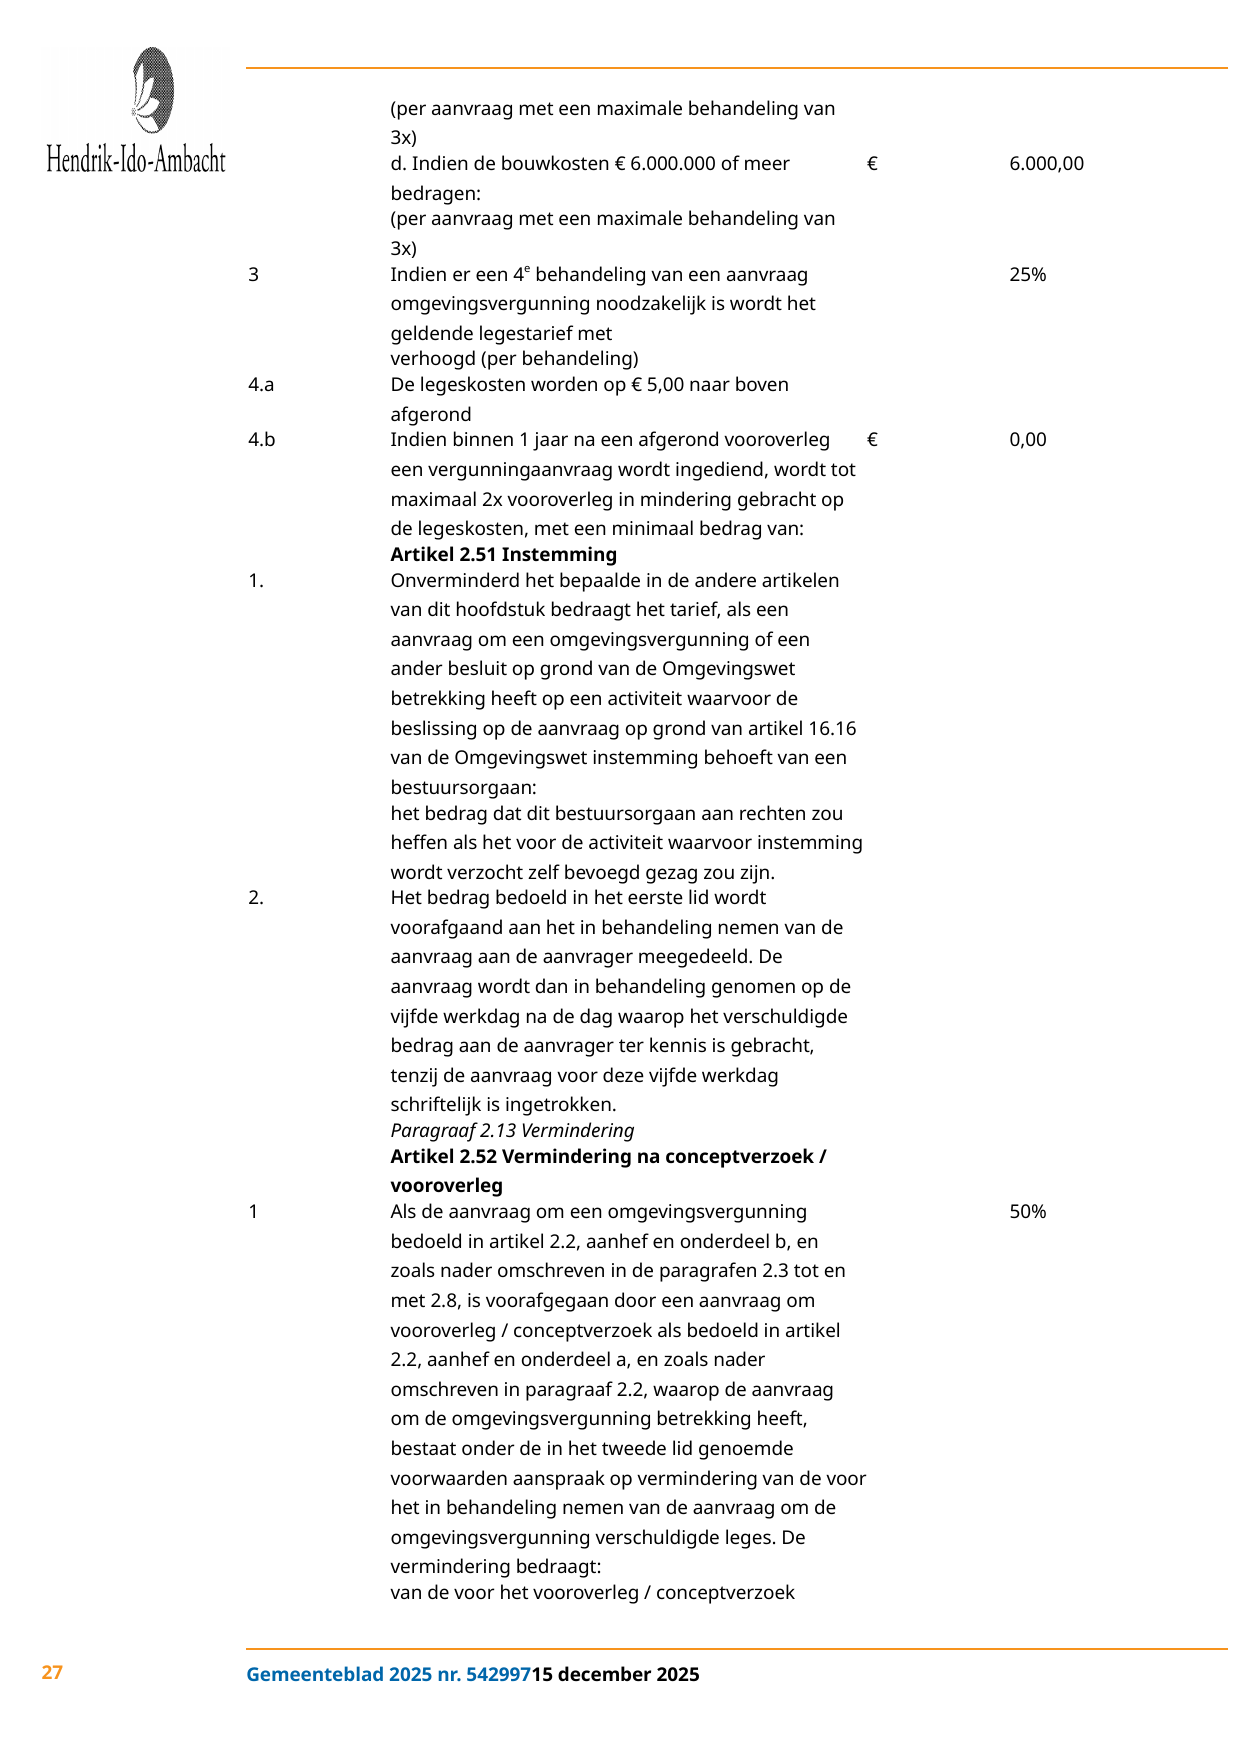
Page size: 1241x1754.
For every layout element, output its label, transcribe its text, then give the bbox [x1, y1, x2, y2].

table_cell [867, 541, 1009, 567]
table_cell [867, 885, 1009, 1117]
table_cell [248, 150, 390, 205]
table_cell 4.b [248, 427, 390, 541]
table_cell [867, 800, 1009, 884]
table_cell [867, 95, 1009, 150]
table_cell 2. [248, 885, 390, 1117]
table_cell [248, 541, 390, 567]
table_cell € [867, 150, 1009, 205]
table_cell 4.a [248, 371, 390, 427]
table_cell [867, 346, 1009, 371]
picture [41, 47, 231, 172]
table_cell [1009, 1118, 1152, 1143]
table_cell [1009, 541, 1152, 567]
table_cell [1009, 885, 1152, 1117]
table_cell [867, 261, 1009, 346]
table_cell [248, 95, 390, 150]
table_cell van de voor het vooroverleg / conceptverzoek [390, 1579, 867, 1605]
table_cell (per aanvraag met een maximale behandeling van 3x) [390, 95, 867, 150]
table_cell [867, 205, 1009, 261]
table_cell [1009, 567, 1152, 800]
table_cell d. Indien de bouwkosten € 6.000.000 of meer bedragen: [390, 150, 867, 205]
table_cell (per aanvraag met een maximale behandeling van 3x) [390, 205, 867, 261]
table_cell [248, 1579, 390, 1605]
table_cell De legeskosten worden op € 5,00 naar boven afgerond [390, 371, 867, 427]
table_cell 50% [1009, 1199, 1152, 1579]
table_cell 6.000,00 [1009, 150, 1152, 205]
table_cell [1009, 1579, 1152, 1605]
table_cell Artikel 2.51 Instemming [390, 541, 867, 567]
table_cell [1009, 346, 1152, 371]
table_cell [248, 1118, 390, 1143]
table_cell [867, 1118, 1009, 1143]
table_cell Artikel 2.52 Vermindering na conceptverzoek / vooroverleg [390, 1143, 867, 1198]
table_cell Indien binnen 1 jaar na een afgerond vooroverleg een vergunningaanvraag wordt ingediend, wordt tot maximaal 2x vooroverleg in mindering gebracht op de legeskosten, met een minimaal bedrag van: [390, 427, 867, 541]
table_cell [1009, 205, 1152, 261]
table_cell 1. [248, 567, 390, 800]
table_cell het bedrag dat dit bestuursorgaan aan rechten zou heffen als het voor de activiteit waarvoor instemming wordt verzocht zelf bevoegd gezag zou zijn. [390, 800, 867, 884]
table_cell [248, 205, 390, 261]
table_cell [1009, 800, 1152, 884]
table_cell 3 [248, 261, 390, 346]
table_cell [248, 1143, 390, 1198]
table_cell [1009, 95, 1152, 150]
table_cell € [867, 427, 1009, 541]
table_cell Paragraaf 2.13 Vermindering [390, 1118, 867, 1143]
table_cell [248, 800, 390, 884]
table_cell Het bedrag bedoeld in het eerste lid wordt voorafgaand aan het in behandeling nemen van de aanvraag aan de aanvrager meegedeeld. De aanvraag wordt dan in behandeling genomen op de vijfde werkdag na de dag waarop het verschuldigde bedrag aan de aanvrager ter kennis is gebracht, tenzij de aanvraag voor deze vijfde werkdag schriftelijk is ingetrokken. [390, 885, 867, 1117]
table_cell [867, 1579, 1009, 1605]
table_cell [1009, 1143, 1152, 1198]
table_cell [867, 371, 1009, 427]
table_cell [248, 346, 390, 371]
table_cell 25% [1009, 261, 1152, 346]
table_cell [867, 567, 1009, 800]
table_cell 1 [248, 1199, 390, 1579]
table_cell 0,00 [1009, 427, 1152, 541]
table_cell [867, 1143, 1009, 1198]
table_cell Indien er een 4e behandeling van een aanvraag omgevingsvergunning noodzakelijk is wordt het geldende legestarief met [390, 261, 867, 346]
table_cell Als de aanvraag om een omgevingsvergunning bedoeld in artikel 2.2, aanhef en onderdeel b, en zoals nader omschreven in de paragrafen 2.3 tot en met 2.8, is voorafgegaan door een aanvraag om vooroverleg / conceptverzoek als bedoeld in artikel 2.2, aanhef en onderdeel a, en zoals nader omschreven in paragraaf 2.2, waarop de aanvraag om de omgevingsvergunning betrekking heeft, bestaat onder de in het tweede lid genoemde voorwaarden aanspraak op vermindering van de voor het in behandeling nemen van de aanvraag om de omgevingsvergunning verschuldigde leges. De vermindering bedraagt: [390, 1199, 867, 1579]
table_cell [867, 1199, 1009, 1579]
table_cell Onverminderd het bepaalde in de andere artikelen van dit hoofdstuk bedraagt het tarief, als een aanvraag om een omgevingsvergunning of een ander besluit op grond van de Omgevingswet betrekking heeft op een activiteit waarvoor de beslissing op de aanvraag op grond van artikel 16.16 van de Omgevingswet instemming behoeft van een bestuursorgaan: [390, 567, 867, 800]
table_cell [1009, 371, 1152, 427]
table_cell verhoogd (per behandeling) [390, 346, 867, 371]
